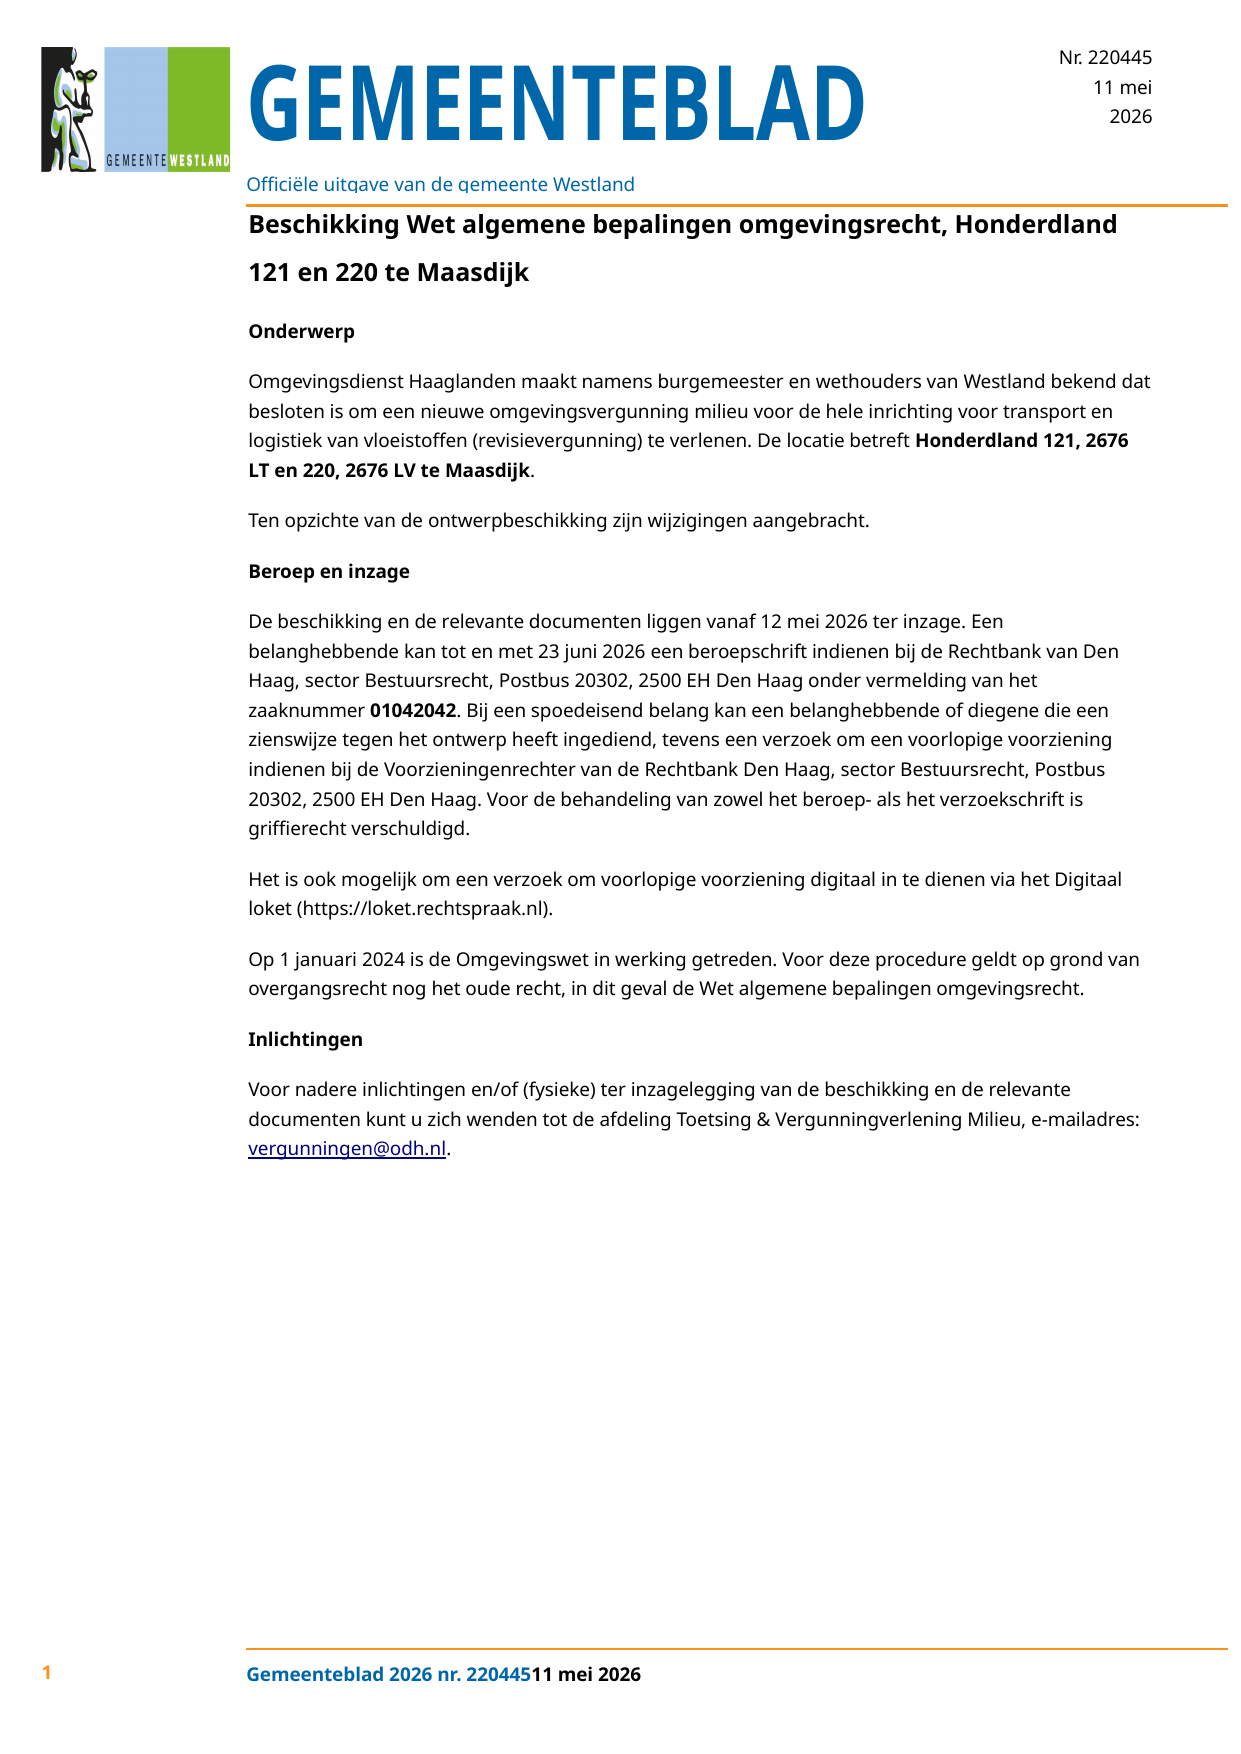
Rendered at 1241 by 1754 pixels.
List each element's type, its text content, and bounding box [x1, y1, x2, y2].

text Omgevingsdienst Haaglanden maakt namens burgemeester en wethouders van Westland bekend dat besloten is om een nieuwe omgevingsvergunning milieu voor de hele inrichting voor transport en logistiek van vloeistoffen (revisievergunning) te verlenen. De locatie betreft Honderdland 121, 2676 LT en 220, 2676 LV te Maasdijk. [248, 368, 1152, 483]
text Beschikking Wet algemene bepalingen omgevingsrecht, Honderdland 121 en 220 te Maasdijk [248, 207, 1152, 288]
text Op 1 januari 2024 is de Omgevingswet in werking getreden. Voor deze procedure geldt op grond van overgangsrecht nog het oude recht, in dit geval de Wet algemene bepalingen omgevingsrecht. [248, 946, 1152, 1001]
text Inlichtingen [248, 1026, 1152, 1052]
text Beroep en inzage [248, 558, 1152, 584]
text Voor nadere inlichtingen en/of (fysieke) ter inzagelegging van de beschikking en de relevante documenten kunt u zich wenden tot de afdeling Toetsing & Vergunningverlening Milieu, e-mailadres: vergunningen@odh.nl. [248, 1076, 1152, 1161]
text De beschikking en de relevante documenten liggen vanaf 12 mei 2026 ter inzage. Een belanghebbende kan tot en met 23 juni 2026 een beroepschrift indienen bij de Rechtbank van Den Haag, sector Bestuursrecht, Postbus 20302, 2500 EH Den Haag onder vermelding van het zaaknummer 01042042. Bij een spoedeisend belang kan een belanghebbende of diegene die een zienswijze tegen het ontwerp heeft ingediend, tevens een verzoek om een voorlopige voorziening indienen bij de Voorzieningenrechter van de Rechtbank Den Haag, sector Bestuursrecht, Postbus 20302, 2500 EH Den Haag. Voor de behandeling van zowel het beroep- als het verzoekschrift is griffierecht verschuldigd. [248, 608, 1152, 841]
picture [41, 47, 231, 172]
text Het is ook mogelijk om een verzoek om voorlopige voorziening digitaal in te dienen via het Digitaal loket (https://loket.rechtspraak.nl). [248, 866, 1152, 921]
text Onderwerp [248, 318, 1152, 344]
text Ten opzichte van de ontwerpbeschikking zijn wijzigingen aangebracht. [248, 507, 1152, 533]
